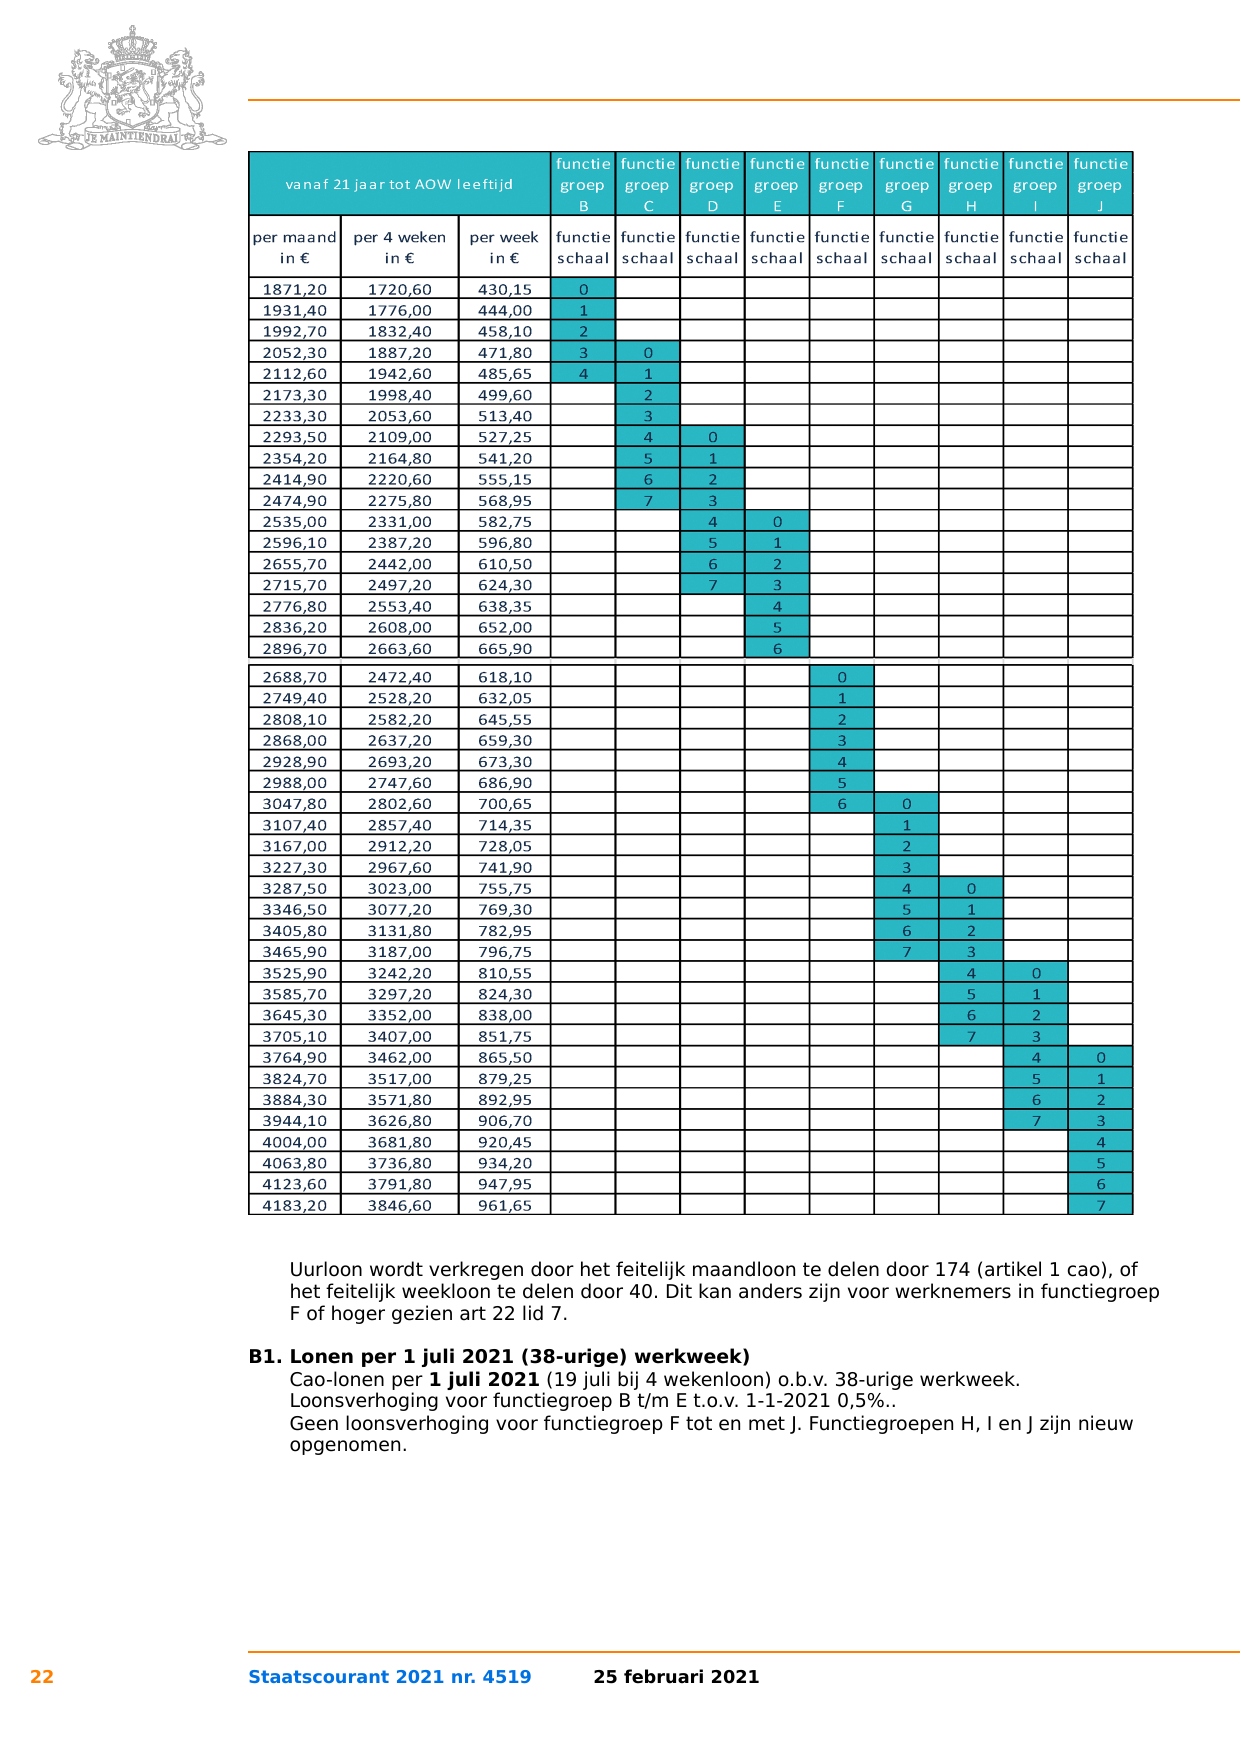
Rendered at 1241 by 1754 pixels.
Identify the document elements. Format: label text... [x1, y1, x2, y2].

text Loonsverhoging voor functiegroep B t/m E t.o.v. 1-1-2021 0,5%.. [289, 1390, 1163, 1412]
text Geen loonsverhoging voor functiegroep F tot en met J. Functiegroepen H, I en J zijn nieuw opgenomen. [289, 1412, 1163, 1456]
picture [38, 25, 227, 150]
picture [248, 151, 1134, 1215]
text Cao-lonen per 1 juli 2021 (19 juli bij 4 wekenloon) o.b.v. 38-urige werkweek. [289, 1368, 1163, 1390]
text Uurloon wordt verkregen door het feitelijk maandloon te delen door 174 (artikel 1 cao), of het feitelijk weekloon te delen door 40. Dit kan anders zijn voor werknemers in functiegroep F of hoger gezien art 22 lid 7. [289, 1259, 1163, 1324]
subtitle B1. Lonen per 1 juli 2021 (38-urige) werkweek) [248, 1346, 1163, 1368]
